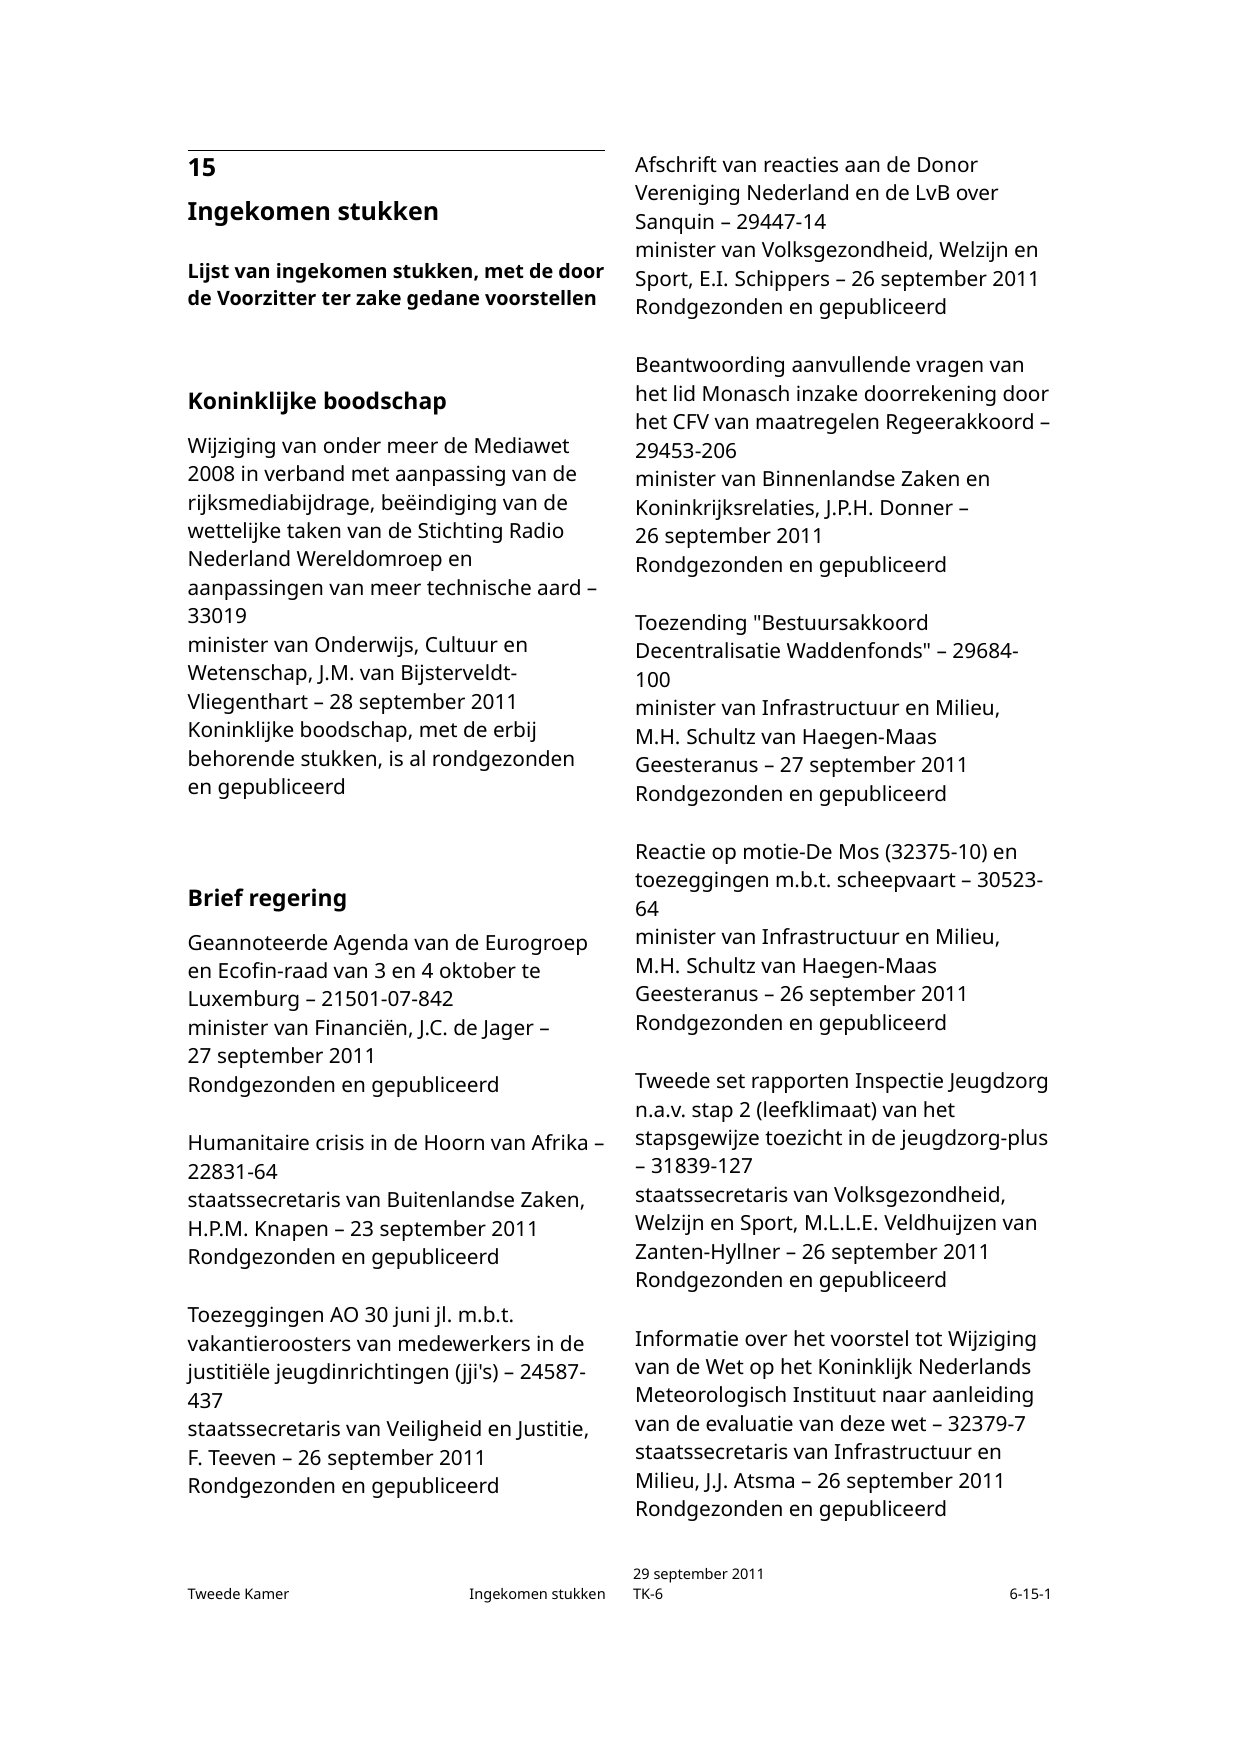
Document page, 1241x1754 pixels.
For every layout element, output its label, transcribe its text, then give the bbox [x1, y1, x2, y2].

text Ingekomen stukken [187, 193, 605, 227]
subtitle Brief regering [187, 881, 605, 913]
text Toezeggingen AO 30 juni jl. m.b.t. vakantieroosters van medewerkers in de justitiële jeugdinrichtingen (jji's) – 24587-437 [187, 1301, 605, 1414]
text Rondgezonden en gepubliceerd [635, 1494, 1053, 1523]
text Rondgezonden en gepubliceerd [635, 292, 1053, 321]
text staatssecretaris van Infrastructuur en Milieu, J.J. Atsma – 26 september 2011 [635, 1437, 1053, 1494]
text staatssecretaris van Veiligheid en Justitie, F. Teeven – 26 september 2011 [187, 1414, 605, 1471]
text Humanitaire crisis in de Hoorn van Afrika – 22831-64 [187, 1128, 605, 1185]
text Tweede set rapporten Inspectie Jeugdzorg n.a.v. stap 2 (leefklimaat) van het stapsgewijze toezicht in de jeugdzorg-plus – 31839-127 [635, 1066, 1053, 1180]
text Rondgezonden en gepubliceerd [635, 779, 1053, 807]
text Afschrift van reacties aan de Donor Vereniging Nederland en de LvB over Sanquin – 29447-14 [635, 150, 1053, 235]
text Rondgezonden en gepubliceerd [635, 550, 1053, 578]
text Wijziging van onder meer de Mediawet 2008 in verband met aanpassing van de rijksmediabijdrage, beëindiging van de wettelijke taken van de Stichting Radio Nederland Wereldomroep en aanpassingen van meer technische aard – 33019 [187, 431, 605, 630]
text minister van Binnenlandse Zaken en Koninkrijksrelaties, J.P.H. Donner – 26 september 2011 [635, 464, 1053, 550]
text  [187, 334, 605, 362]
subtitle Koninklijke boodschap [187, 384, 605, 416]
text minister van Financiën, J.C. de Jager – 27 september 2011 [187, 1013, 605, 1070]
text Rondgezonden en gepubliceerd [635, 1265, 1053, 1294]
text Geannoteerde Agenda van de Eurogroep en Ecofin-raad van 3 en 4 oktober te Luxemburg – 21501-07-842 [187, 928, 605, 1013]
text Reactie op motie-De Mos (32375-10) en toezeggingen m.b.t. scheepvaart – 30523-64 [635, 837, 1053, 922]
text Rondgezonden en gepubliceerd [187, 1471, 605, 1499]
subtitle Lijst van ingekomen stukken, met de door de Voorzitter ter zake gedane voorstellen [187, 257, 605, 311]
text Toezending "Bestuursakkoord Decentralisatie Waddenfonds" – 29684-100 [635, 608, 1053, 693]
text  [187, 831, 605, 859]
text Beantwoording aanvullende vragen van het lid Monasch inzake doorrekening door het CFV van maatregelen Regeerakkoord – 29453-206 [635, 351, 1053, 464]
text minister van Infrastructuur en Milieu, M.H. Schultz van Haegen-Maas Geesteranus – 27 september 2011 [635, 693, 1053, 779]
text minister van Volksgezondheid, Welzijn en Sport, E.I. Schippers – 26 september 2011 [635, 235, 1053, 292]
text 15 [187, 151, 605, 184]
text staatssecretaris van Buitenlandse Zaken, H.P.M. Knapen – 23 september 2011 [187, 1185, 605, 1242]
text minister van Onderwijs, Cultuur en Wetenschap, J.M. van Bijsterveldt-Vliegenthart – 28 september 2011 [187, 630, 605, 715]
text staatssecretaris van Volksgezondheid, Welzijn en Sport, M.L.L.E. Veldhuijzen van Zanten-Hyllner – 26 september 2011 [635, 1180, 1053, 1265]
text Rondgezonden en gepubliceerd [635, 1008, 1053, 1036]
text Informatie over het voorstel tot Wijziging van de Wet op het Koninklijk Nederlands Meteorologisch Instituut naar aanleiding van de evaluatie van deze wet – 32379-7 [635, 1324, 1053, 1437]
text minister van Infrastructuur en Milieu, M.H. Schultz van Haegen-Maas Geesteranus – 26 september 2011 [635, 922, 1053, 1008]
text Rondgezonden en gepubliceerd [187, 1242, 605, 1271]
text Rondgezonden en gepubliceerd [187, 1070, 605, 1098]
text Koninklijke boodschap, met de erbij behorende stukken, is al rondgezonden en gepubliceerd [187, 715, 605, 801]
